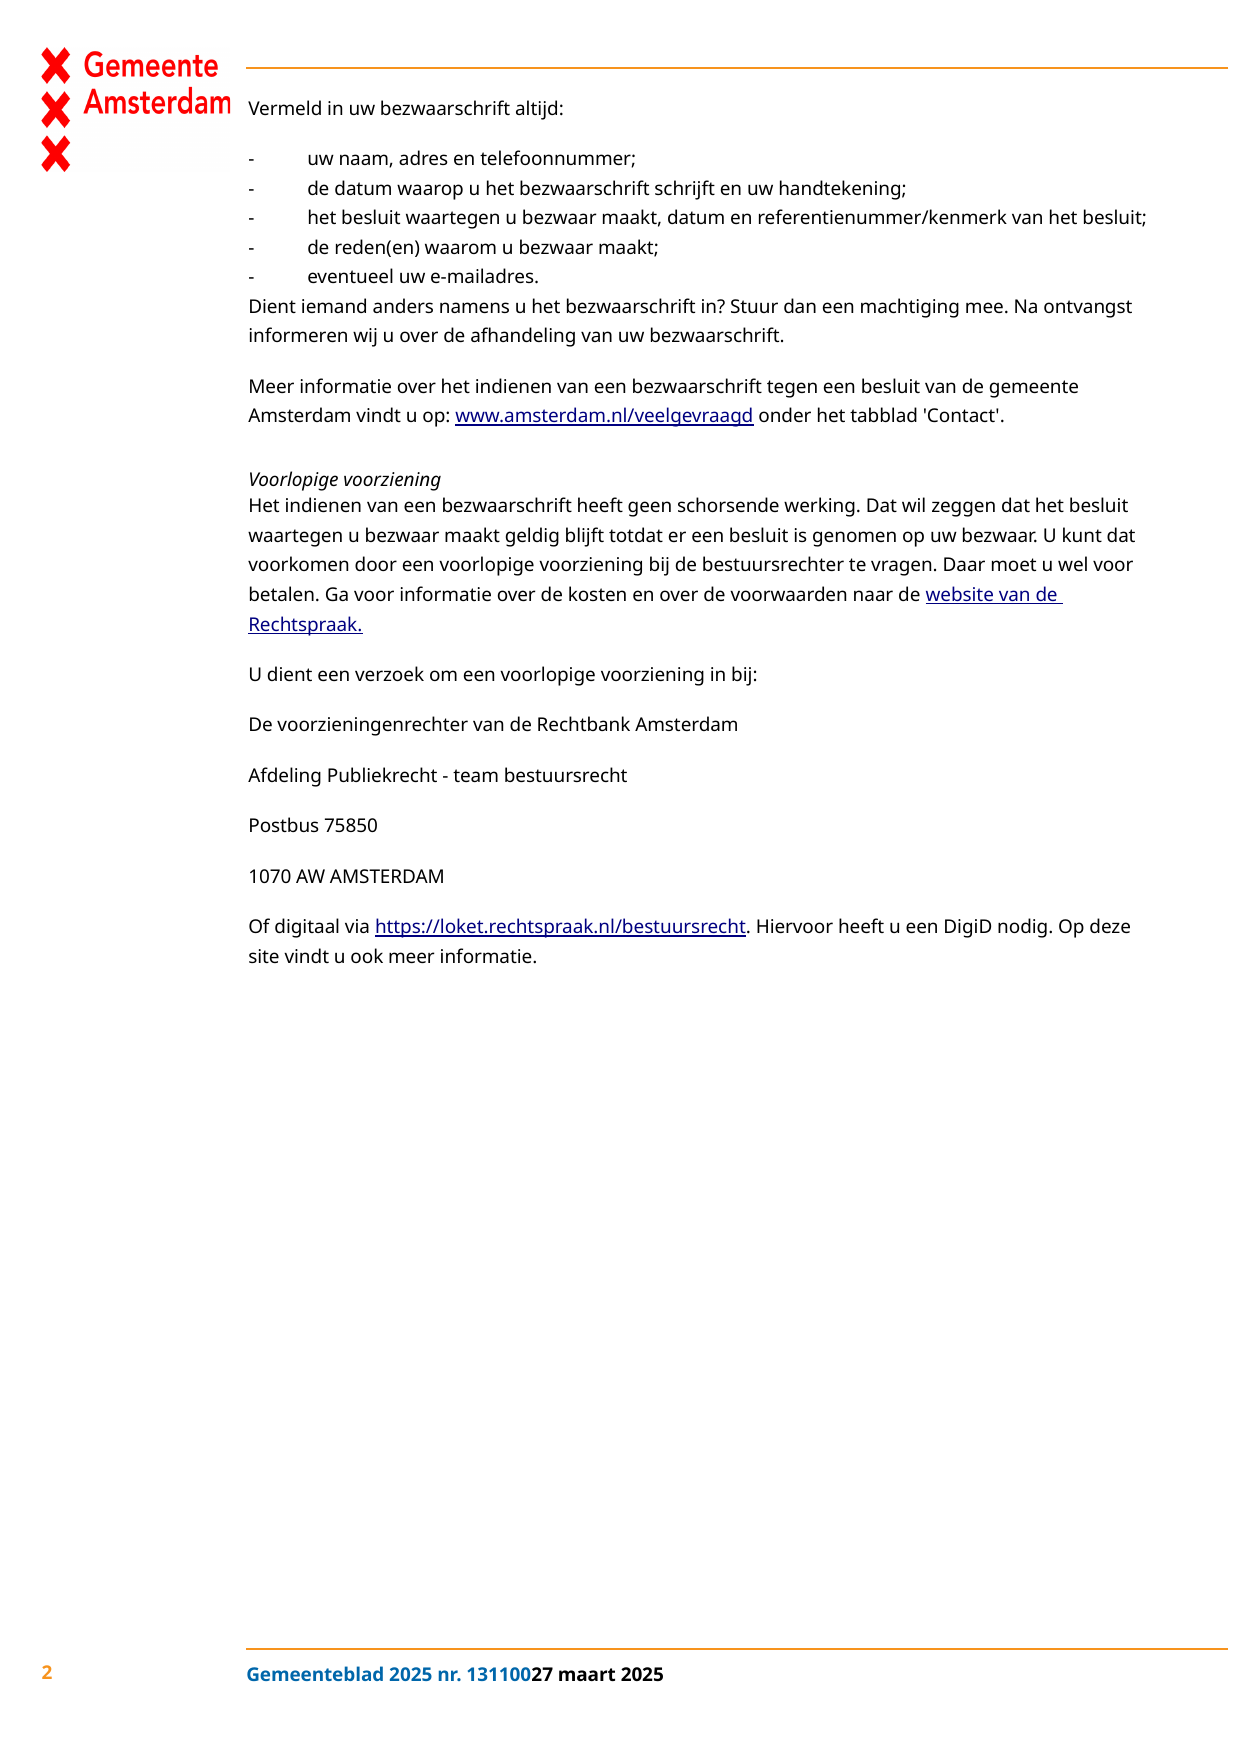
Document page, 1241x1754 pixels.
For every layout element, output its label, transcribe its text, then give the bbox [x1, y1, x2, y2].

text Het indienen van een bezwaarschrift heeft geen schorsende werking. Dat wil zeggen dat het besluit waartegen u bezwaar maakt geldig blijft totdat er een besluit is genomen op uw bezwaar. U kunt dat voorkomen door een voorlopige voorziening bij de bestuursrechter te vragen. Daar moet u wel voor betalen. Ga voor informatie over de kosten en over de voorwaarden naar de website van de Rechtspraak. [248, 492, 1152, 636]
text Dient iemand anders namens u het bezwaarschrift in? Stuur dan een machtiging mee. Na ontvangst informeren wij u over de afhandeling van uw bezwaarschrift. [248, 293, 1152, 348]
text Afdeling Publiekrecht - team bestuursrecht [248, 762, 1152, 788]
list uw naam, adres en telefoonnummer; [248, 145, 1152, 171]
text Voorlopige voorziening [248, 467, 1152, 492]
text U dient een verzoek om een voorlopige voorziening in bij: [248, 661, 1152, 687]
list het besluit waartegen u bezwaar maakt, datum en referentienummer/kenmerk van het besluit; [248, 204, 1152, 230]
list eventueel uw e-mailadres. [248, 263, 1152, 289]
picture [41, 47, 231, 172]
text De voorzieningenrechter van de Rechtbank Amsterdam [248, 712, 1152, 737]
text Meer informatie over het indienen van een bezwaarschrift tegen een besluit van de gemeente Amsterdam vindt u op: www.amsterdam.nl/veelgevraagd onder het tabblad 'Contact'. [248, 373, 1152, 428]
list de datum waarop u het bezwaarschrift schrijft en uw handtekening; [248, 175, 1152, 201]
text 1070 AW AMSTERDAM [248, 863, 1152, 888]
text Postbus 75850 [248, 812, 1152, 838]
text Vermeld in uw bezwaarschrift altijd: [248, 95, 1152, 121]
text Of digitaal via https://loket.rechtspraak.nl/bestuursrecht. Hiervoor heeft u een DigiD nodig. Op deze site vindt u ook meer informatie. [248, 913, 1152, 968]
list de reden(en) waarom u bezwaar maakt; [248, 234, 1152, 260]
